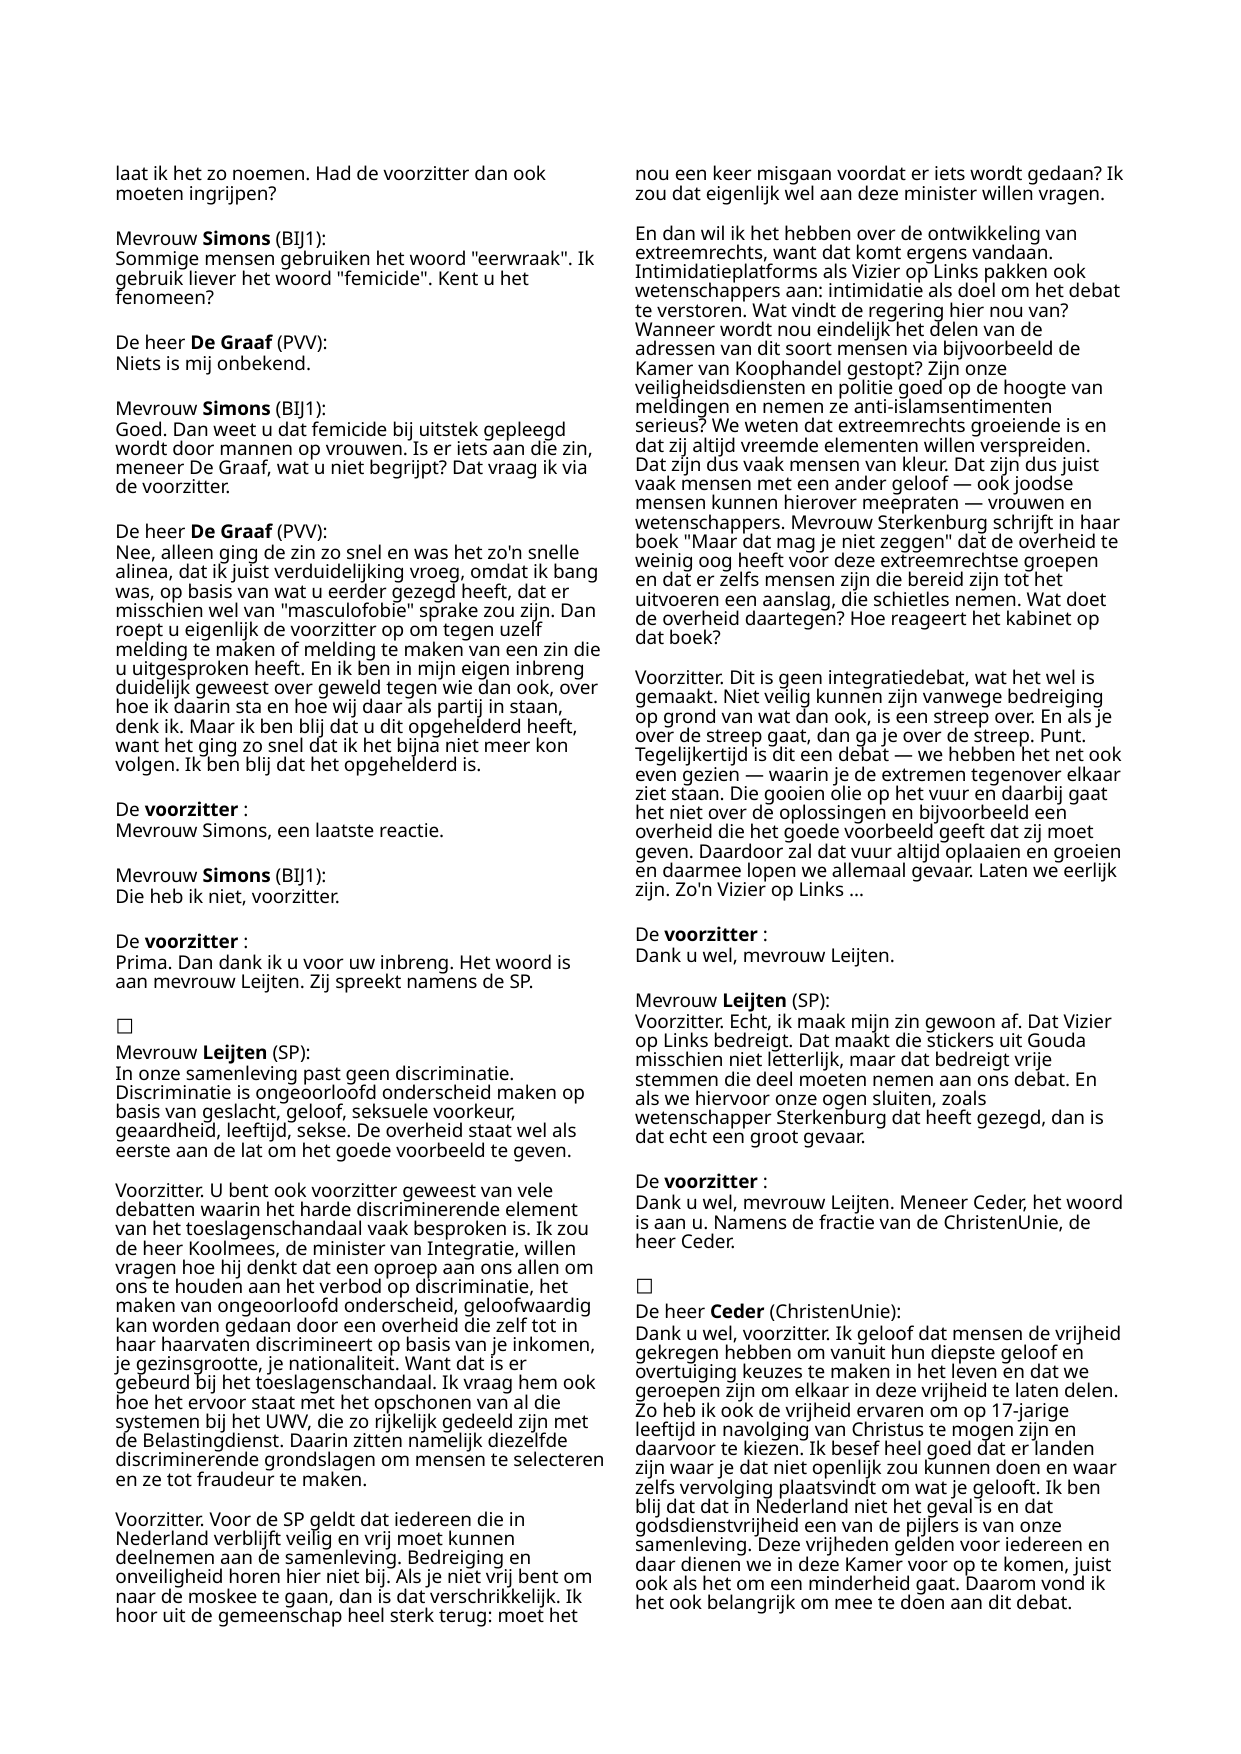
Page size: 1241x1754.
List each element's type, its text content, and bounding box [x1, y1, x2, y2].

text Voorzitter. Dit is geen integratiedebat, wat het wel is gemaakt. Niet veilig kunnen zijn vanwege bedreiging op grond van wat dan ook, is een streep over. En als je over de streep gaat, dan ga je over de streep. Punt. Tegelijkertijd is dit een debat — we hebben het net ook even gezien — waarin je de extremen tegenover elkaar ziet staan. Die gooien olie op het vuur en daarbij gaat het niet over de oplossingen en bijvoorbeeld een overheid die het goede voorbeeld geeft dat zij moet geven. Daardoor zal dat vuur altijd oplaaien en groeien en daarmee lopen we allemaal gevaar. Laten we eerlijk zijn. Zo'n Vizier op Links … [635, 669, 1125, 901]
text ⬜ [115, 1013, 605, 1039]
text Mevrouw Simons (BIJ1): [115, 862, 605, 888]
text Sommige mensen gebruiken het woord "eerwraak". Ik gebruik liever het woord "femicide". Kent u het fenomeen? [115, 250, 605, 308]
text Dank u wel, voorzitter. Ik geloof dat mensen de vrijheid gekregen hebben om vanuit hun diepste geloof en overtuiging keuzes te maken in het leven en dat we geroepen zijn om elkaar in deze vrijheid te laten delen. Zo heb ik ook de vrijheid ervaren om op 17-jarige leeftijd in navolging van Christus te mogen zijn en daarvoor te kiezen. Ik besef heel goed dat er landen zijn waar je dat niet openlijk zou kunnen doen en waar zelfs vervolging plaatsvindt om wat je gelooft. Ik ben blij dat dat in Nederland niet het geval is en dat godsdienstvrijheid een van de pijlers is van onze samenleving. Deze vrijheden gelden voor iedereen en daar dienen we in deze Kamer voor op te komen, juist ook als het om een minderheid gaat. Daarom vond ik het ook belangrijk om mee te doen aan dit debat. [635, 1324, 1125, 1613]
text Mevrouw Simons (BIJ1): [115, 395, 605, 421]
text In onze samenleving past geen discriminatie. Discriminatie is ongeoorloofd onderscheid maken op basis van geslacht, geloof, seksuele voorkeur, geaardheid, leeftijd, sekse. De overheid staat wel als eerste aan de lat om het goede voorbeeld te geven. [115, 1064, 605, 1161]
text Mevrouw Leijten (SP): [115, 1039, 605, 1064]
text De voorzitter : [115, 928, 605, 954]
text De voorzitter : [115, 796, 605, 822]
text Mevrouw Simons, een laatste reactie. [115, 822, 605, 841]
text En dan wil ik het hebben over de ontwikkeling van extreemrechts, want dat komt ergens vandaan. Intimidatieplatforms als Vizier op Links pakken ook wetenschappers aan: intimidatie als doel om het debat te verstoren. Wat vindt de regering hier nou van? Wanneer wordt nou eindelijk het delen van de adressen van dit soort mensen via bijvoorbeeld de Kamer van Koophandel gestopt? Zijn onze veiligheidsdiensten en politie goed op de hoogte van meldingen en nemen ze anti-islamsentimenten serieus? We weten dat extreemrechts groeiende is en dat zij altijd vreemde elementen willen verspreiden. Dat zijn dus vaak mensen van kleur. Dat zijn dus juist vaak mensen met een ander geloof — ook joodse mensen kunnen hierover meepraten — vrouwen en wetenschappers. Mevrouw Sterkenburg schrijft in haar boek "Maar dat mag je niet zeggen" dat de overheid te weinig oog heeft voor deze extreemrechtse groepen en dat er zelfs mensen zijn die bereid zijn tot het uitvoeren een aanslag, die schietles nemen. Wat doet de overheid daartegen? Hoe reageert het kabinet op dat boek? [635, 224, 1125, 648]
text De heer De Graaf (PVV): [115, 518, 605, 544]
text laat ik het zo noemen. Had de voorzitter dan ook moeten ingrijpen? [115, 165, 605, 204]
text De voorzitter : [635, 921, 1125, 947]
text De heer De Graaf (PVV): [115, 329, 605, 355]
text Dank u wel, mevrouw Leijten. [635, 947, 1125, 966]
text Nee, alleen ging de zin zo snel en was het zo'n snelle alinea, dat ik juist verduidelijking vroeg, omdat ik bang was, op basis van wat u eerder gezegd heeft, dat er misschien wel van "masculofobie" sprake zou zijn. Dan roept u eigenlijk de voorzitter op om tegen uzelf melding te maken of melding te maken van een zin die u uitgesproken heeft. En ik ben in mijn eigen inbreng duidelijk geweest over geweld tegen wie dan ook, over hoe ik daarin sta en hoe wij daar als partij in staan, denk ik. Maar ik ben blij dat u dit opgehelderd heeft, want het ging zo snel dat ik het bijna niet meer kon volgen. Ik ben blij dat het opgehelderd is. [115, 544, 605, 776]
text Goed. Dan weet u dat femicide bij uitstek gepleegd wordt door mannen op vrouwen. Is er iets aan die zin, meneer De Graaf, wat u niet begrijpt? Dat vraag ik via de voorzitter. [115, 421, 605, 498]
text nou een keer misgaan voordat er iets wordt gedaan? Ik zou dat eigenlijk wel aan deze minister willen vragen. [635, 165, 1125, 204]
text Prima. Dan dank ik u voor uw inbreng. Het woord is aan mevrouw Leijten. Zij spreekt namens de SP. [115, 954, 605, 992]
text Voorzitter. Echt, ik maak mijn zin gewoon af. Dat Vizier op Links bedreigt. Dat maakt die stickers uit Gouda misschien niet letterlijk, maar dat bedreigt vrije stemmen die deel moeten nemen aan ons debat. En als we hiervoor onze ogen sluiten, zoals wetenschapper Sterkenburg dat heeft gezegd, dan is dat echt een groot gevaar. [635, 1013, 1125, 1148]
text Mevrouw Simons (BIJ1): [115, 225, 605, 250]
text Mevrouw Leijten (SP): [635, 987, 1125, 1013]
text Dank u wel, mevrouw Leijten. Meneer Ceder, het woord is aan u. Namens de fractie van de ChristenUnie, de heer Ceder. [635, 1194, 1125, 1252]
text Voorzitter. U bent ook voorzitter geweest van vele debatten waarin het harde discriminerende element van het toeslagenschandaal vaak besproken is. Ik zou de heer Koolmees, de minister van Integratie, willen vragen hoe hij denkt dat een oproep aan ons allen om ons te houden aan het verbod op discriminatie, het maken van ongeoorloofd onderscheid, geloofwaardig kan worden gedaan door een overheid die zelf tot in haar haarvaten discrimineert op basis van je inkomen, je gezinsgrootte, je nationaliteit. Want dat is er gebeurd bij het toeslagenschandaal. Ik vraag hem ook hoe het ervoor staat met het opschonen van al die systemen bij het UWV, die zo rijkelijk gedeeld zijn met de Belastingdienst. Daarin zitten namelijk diezelfde discriminerende grondslagen om mensen te selecteren en ze tot fraudeur te maken. [115, 1182, 605, 1490]
text Die heb ik niet, voorzitter. [115, 888, 605, 907]
text Niets is mij onbekend. [115, 355, 605, 374]
text De voorzitter : [635, 1169, 1125, 1194]
text ⬜ [635, 1273, 1125, 1299]
text Voorzitter. Voor de SP geldt dat iedereen die in Nederland verblijft veilig en vrij moet kunnen deelnemen aan de samenleving. Bedreiging en onveiligheid horen hier niet bij. Als je niet vrij bent om naar de moskee te gaan, dan is dat verschrikkelijk. Ik hoor uit de gemeenschap heel sterk terug: moet het [115, 1511, 605, 1626]
text De heer Ceder (ChristenUnie): [635, 1299, 1125, 1324]
